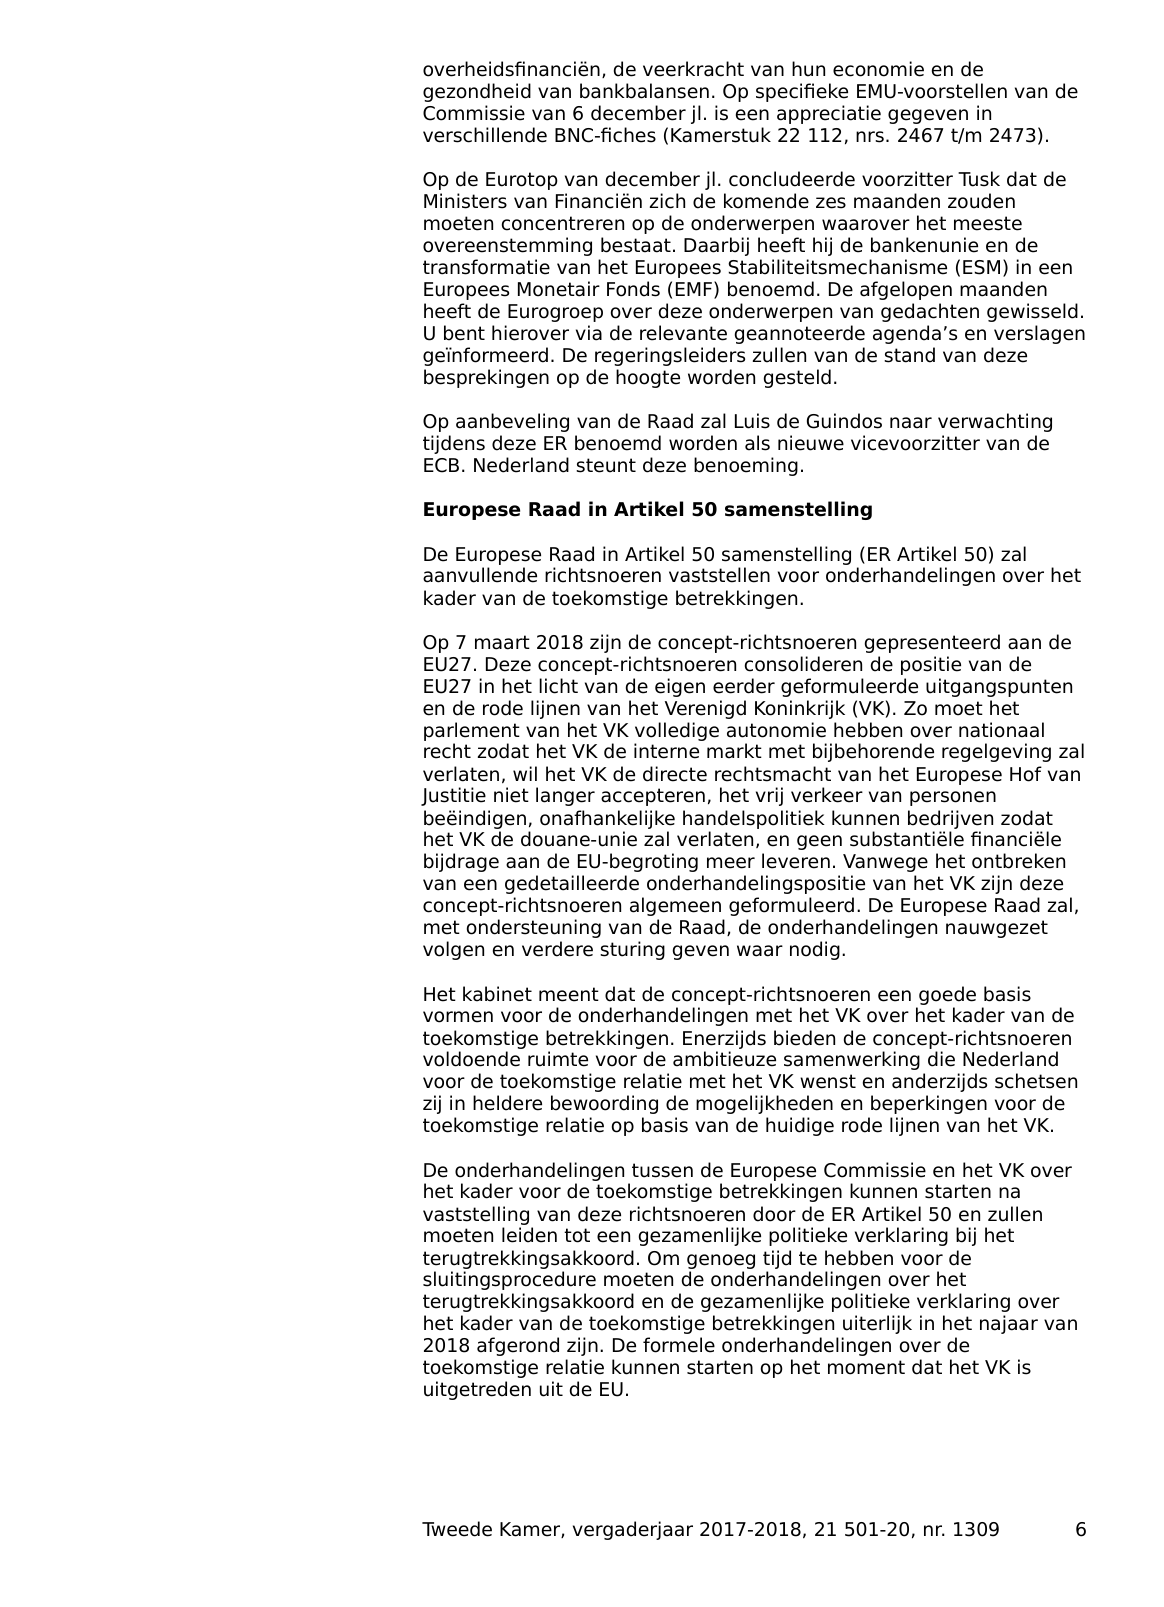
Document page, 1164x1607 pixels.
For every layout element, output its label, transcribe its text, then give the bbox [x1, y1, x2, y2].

text Op aanbeveling van de Raad zal Luis de Guindos naar verwachting tijdens deze ER benoemd worden als nieuwe vicevoorzitter van de ECB. Nederland steunt deze benoeming. [422, 411, 1087, 477]
text De onderhandelingen tussen de Europese Commissie en het VK over het kader voor de toekomstige betrekkingen kunnen starten na vaststelling van deze richtsnoeren door de ER Artikel 50 en zullen moeten leiden tot een gezamenlijke politieke verklaring bij het terugtrekkingsakkoord. Om genoeg tijd te hebben voor de sluitingsprocedure moeten de onderhandelingen over het terugtrekkingsakkoord en de gezamenlijke politieke verklaring over het kader van de toekomstige betrekkingen uiterlijk in het najaar van 2018 afgerond zijn. De formele onderhandelingen over de toekomstige relatie kunnen starten op het moment dat het VK is uitgetreden uit de EU. [422, 1159, 1087, 1401]
text De Europese Raad in Artikel 50 samenstelling (ER Artikel 50) zal aanvullende richtsnoeren vaststellen voor onderhandelingen over het kader van de toekomstige betrekkingen. [422, 543, 1087, 609]
text overheidsfinanciën, de veerkracht van hun economie en de gezondheid van bankbalansen. Op specifieke EMU-voorstellen van de Commissie van 6 december jl. is een appreciatie gegeven in verschillende BNC-fiches (Kamerstuk 22 112, nrs. 2467 t/m 2473). [422, 59, 1087, 147]
text Op 7 maart 2018 zijn de concept-richtsnoeren gepresenteerd aan de EU27. Deze concept-richtsnoeren consolideren de positie van de EU27 in het licht van de eigen eerder geformuleerde uitgangspunten en de rode lijnen van het Verenigd Koninkrijk (VK). Zo moet het parlement van het VK volledige autonomie hebben over nationaal recht zodat het VK de interne markt met bijbehorende regelgeving zal verlaten, wil het VK de directe rechtsmacht van het Europese Hof van Justitie niet langer accepteren, het vrij verkeer van personen beëindigen, onafhankelijke handelspolitiek kunnen bedrijven zodat het VK de douane-unie zal verlaten, en geen substantiële financiële bijdrage aan de EU-begroting meer leveren. Vanwege het ontbreken van een gedetailleerde onderhandelingspositie van het VK zijn deze concept-richtsnoeren algemeen geformuleerd. De Europese Raad zal, met ondersteuning van de Raad, de onderhandelingen nauwgezet volgen en verdere sturing geven waar nodig. [422, 632, 1087, 961]
subtitle Europese Raad in Artikel 50 samenstelling [422, 499, 1087, 521]
text Het kabinet meent dat de concept-richtsnoeren een goede basis vormen voor de onderhandelingen met het VK over het kader van de toekomstige betrekkingen. Enerzijds bieden de concept-richtsnoeren voldoende ruimte voor de ambitieuze samenwerking die Nederland voor de toekomstige relatie met het VK wenst en anderzijds schetsen zij in heldere bewoording de mogelijkheden en beperkingen voor de toekomstige relatie op basis van de huidige rode lijnen van het VK. [422, 983, 1087, 1137]
text Op de Eurotop van december jl. concludeerde voorzitter Tusk dat de Ministers van Financiën zich de komende zes maanden zouden moeten concentreren op de onderwerpen waarover het meeste overeenstemming bestaat. Daarbij heeft hij de bankenunie en de transformatie van het Europees Stabiliteitsmechanisme (ESM) in een Europees Monetair Fonds (EMF) benoemd. De afgelopen maanden heeft de Eurogroep over deze onderwerpen van gedachten gewisseld. U bent hierover via de relevante geannoteerde agenda’s en verslagen geïnformeerd. De regeringsleiders zullen van de stand van deze besprekingen op de hoogte worden gesteld. [422, 169, 1087, 389]
